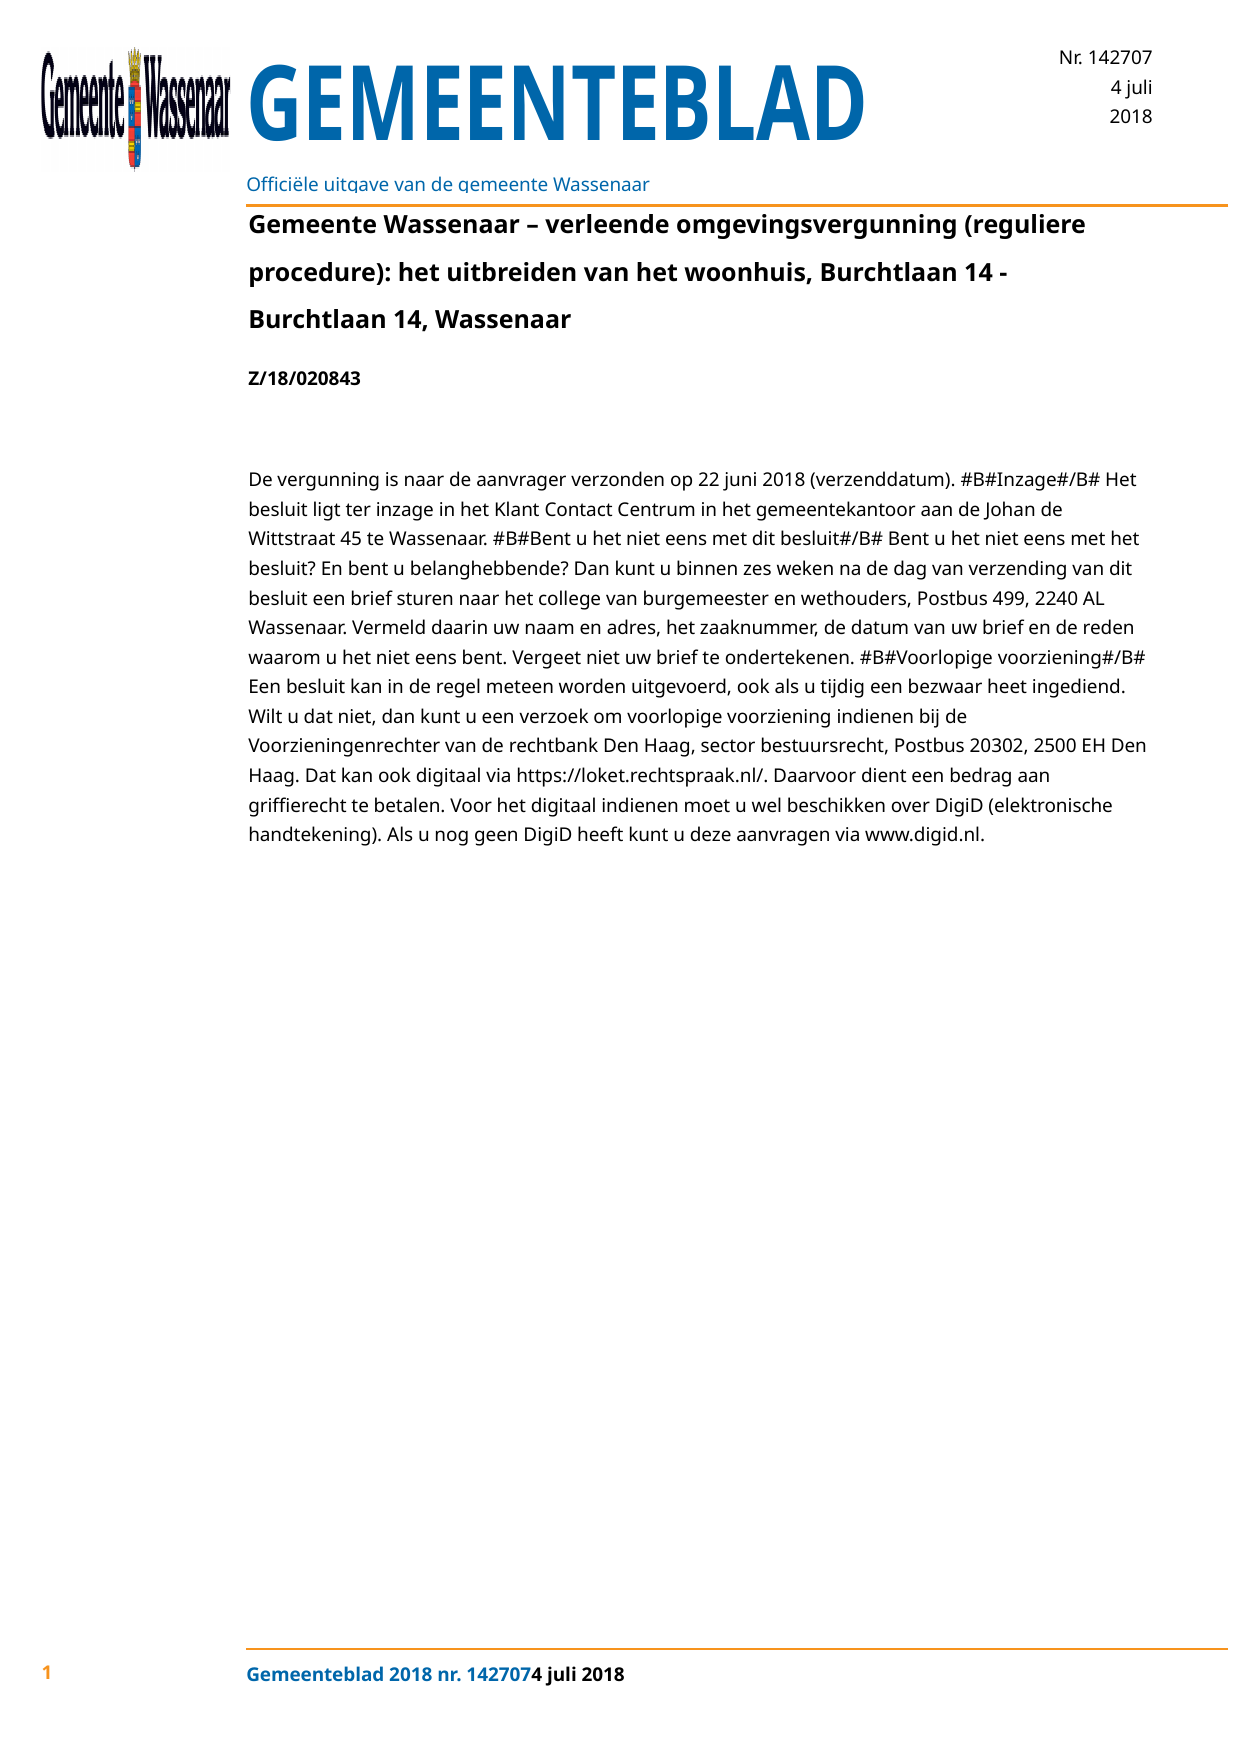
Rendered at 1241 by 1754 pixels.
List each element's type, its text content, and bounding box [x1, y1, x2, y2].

text De vergunning is naar de aanvrager verzonden op 22 juni 2018 (verzenddatum). #B#Inzage#/B# Het besluit ligt ter inzage in het Klant Contact Centrum in het gemeentekantoor aan de Johan de Wittstraat 45 te Wassenaar. #B#Bent u het niet eens met dit besluit#/B# Bent u het niet eens met het besluit? En bent u belanghebbende? Dan kunt u binnen zes weken na de dag van verzending van dit besluit een brief sturen naar het college van burgemeester en wethouders, Postbus 499, 2240 AL Wassenaar. Vermeld daarin uw naam en adres, het zaaknummer, de datum van uw brief en de reden waarom u het niet eens bent. Vergeet niet uw brief te ondertekenen. #B#Voorlopige voorziening#/B# Een besluit kan in de regel meteen worden uitgevoerd, ook als u tijdig een bezwaar heet ingediend. Wilt u dat niet, dan kunt u een verzoek om voorlopige voorziening indienen bij de Voorzieningenrechter van de rechtbank Den Haag, sector bestuursrecht, Postbus 20302, 2500 EH Den Haag. Dat kan ook digitaal via https://loket.rechtspraak.nl/. Daarvoor dient een bedrag aan griffierecht te betalen. Voor het digitaal indienen moet u wel beschikken over DigiD (elektronische handtekening). Als u nog geen DigiD heeft kunt u deze aanvragen via www.digid.nl. [248, 466, 1152, 847]
text Gemeente Wassenaar – verleende omgevingsvergunning (reguliere procedure): het uitbreiden van het woonhuis, Burchtlaan 14 - Burchtlaan 14, Wassenaar [248, 207, 1152, 336]
text Z/18/020843 [248, 366, 1152, 391]
picture [41, 47, 231, 172]
